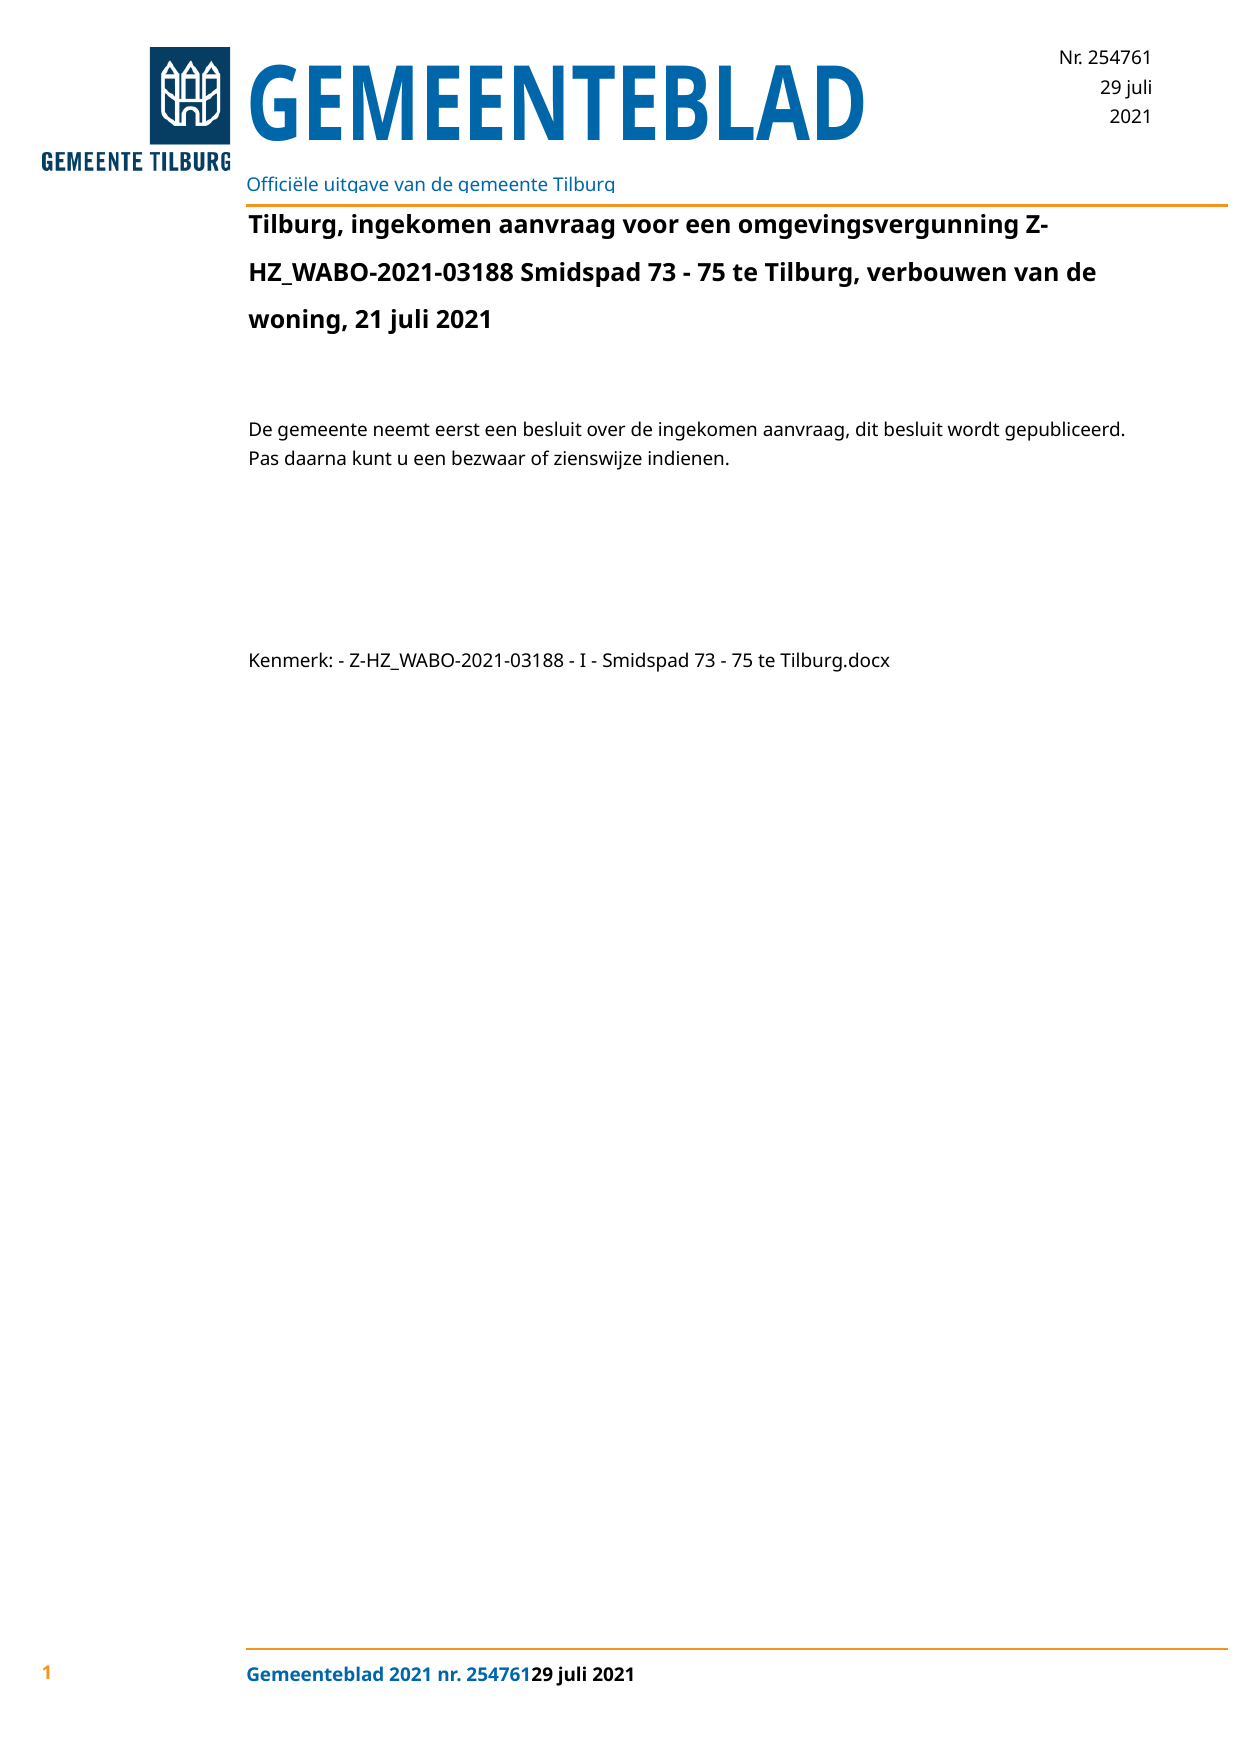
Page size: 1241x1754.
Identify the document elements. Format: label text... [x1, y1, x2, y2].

text Kenmerk: - Z-HZ_WABO-2021-03188 - I - Smidspad 73 - 75 te Tilburg.docx [248, 647, 1152, 673]
text De gemeente neemt eerst een besluit over de ingekomen aanvraag, dit besluit wordt gepubliceerd. Pas daarna kunt u een bezwaar of zienswijze indienen. [248, 416, 1152, 471]
text Tilburg, ingekomen aanvraag voor een omgevingsvergunning Z-HZ_WABO-2021-03188 Smidspad 73 - 75 te Tilburg, verbouwen van de woning, 21 juli 2021 [248, 207, 1152, 336]
picture [41, 47, 231, 172]
